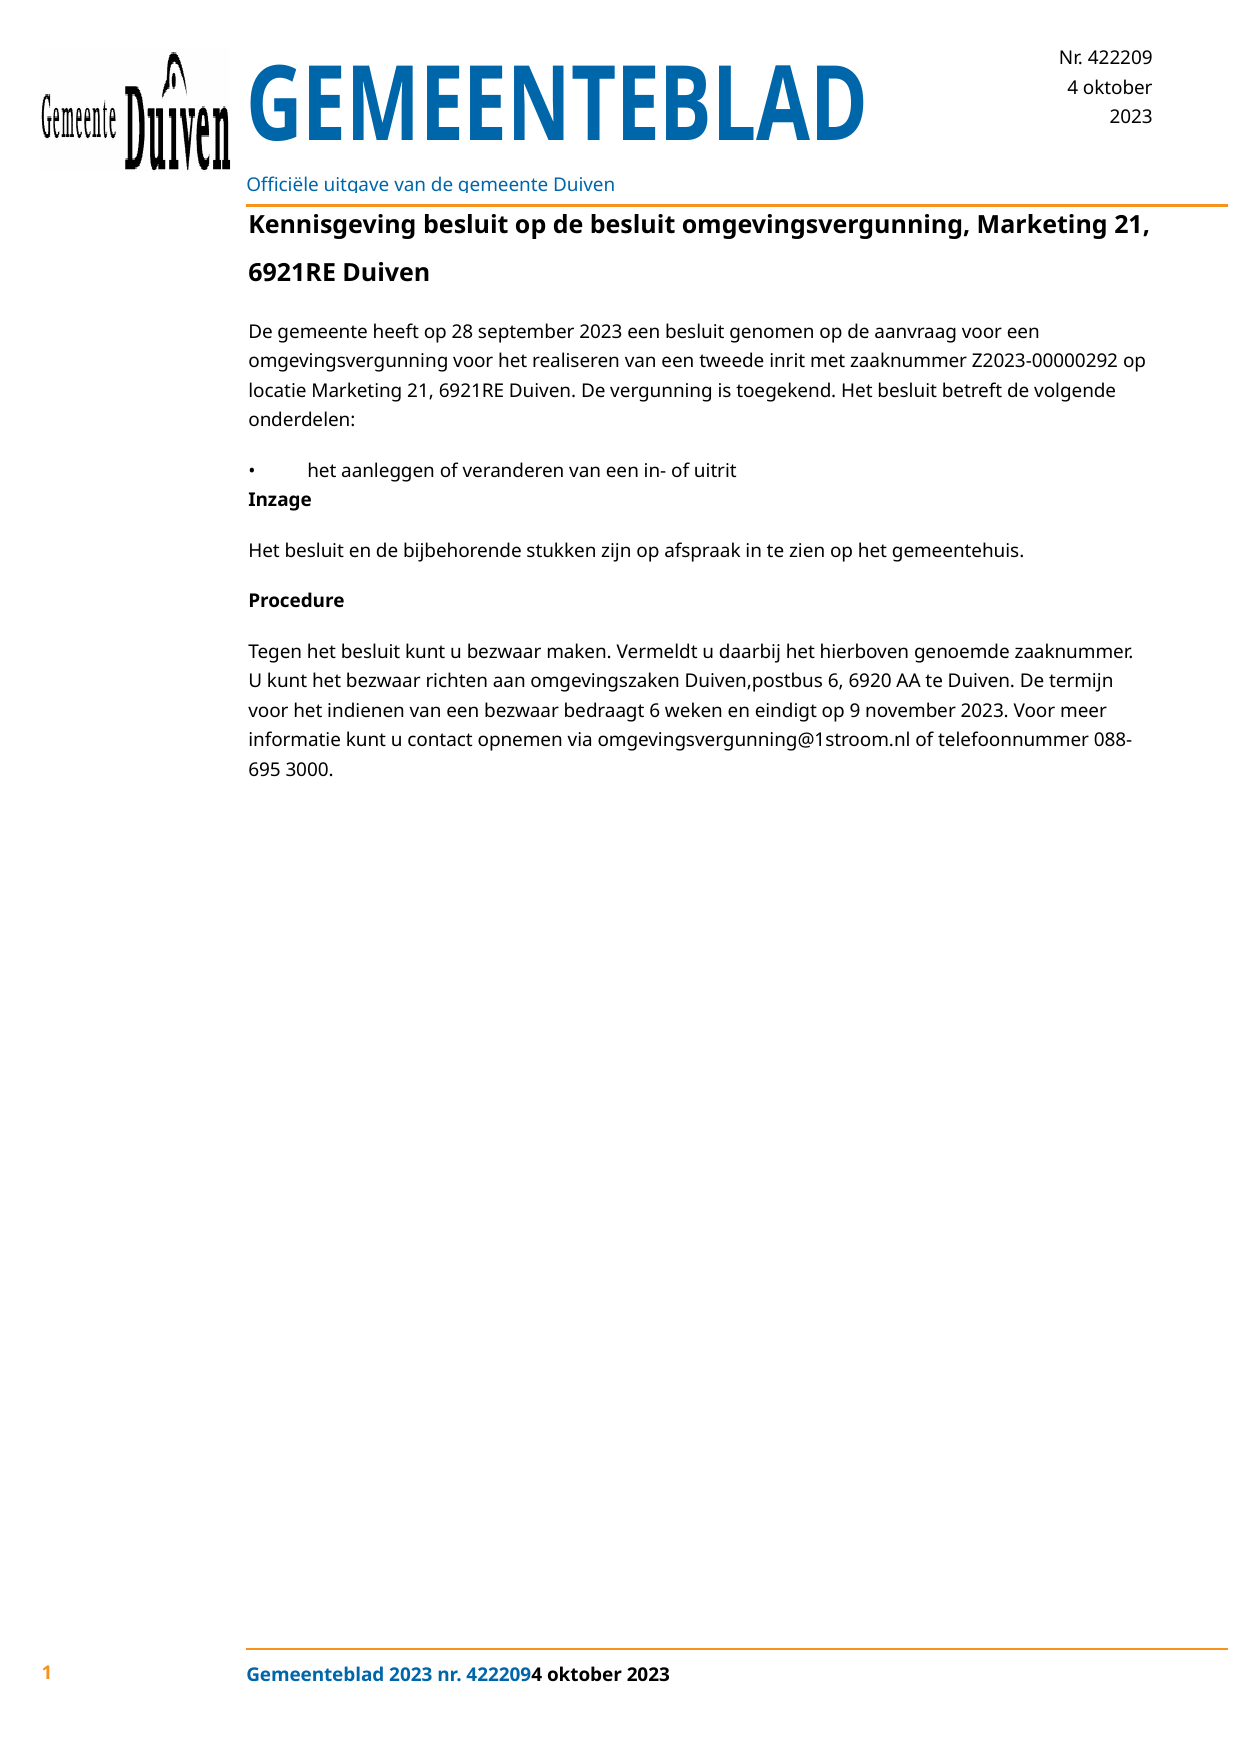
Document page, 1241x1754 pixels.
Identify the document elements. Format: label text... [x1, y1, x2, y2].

text De gemeente heeft op 28 september 2023 een besluit genomen op de aanvraag voor een omgevingsvergunning voor het realiseren van een tweede inrit met zaaknummer Z2023-00000292 op locatie Marketing 21, 6921RE Duiven. De vergunning is toegekend. Het besluit betreft de volgende onderdelen: [248, 318, 1152, 432]
picture [41, 47, 231, 172]
text Kennisgeving besluit op de besluit omgevingsvergunning, Marketing 21, 6921RE Duiven [248, 207, 1152, 288]
text Inzage [248, 487, 1152, 512]
list het aanleggen of veranderen van een in- of uitrit [248, 457, 1152, 483]
text Procedure [248, 587, 1152, 613]
text Het besluit en de bijbehorende stukken zijn op afspraak in te zien op het gemeentehuis. [248, 537, 1152, 563]
text Tegen het besluit kunt u bezwaar maken. Vermeldt u daarbij het hierboven genoemde zaaknummer. U kunt het bezwaar richten aan omgevingszaken Duiven,postbus 6, 6920 AA te Duiven. De termijn voor het indienen van een bezwaar bedraagt 6 weken en eindigt op 9 november 2023. Voor meer informatie kunt u contact opnemen via omgevingsvergunning@1stroom.nl of telefoonnummer 088-695 3000. [248, 638, 1152, 782]
